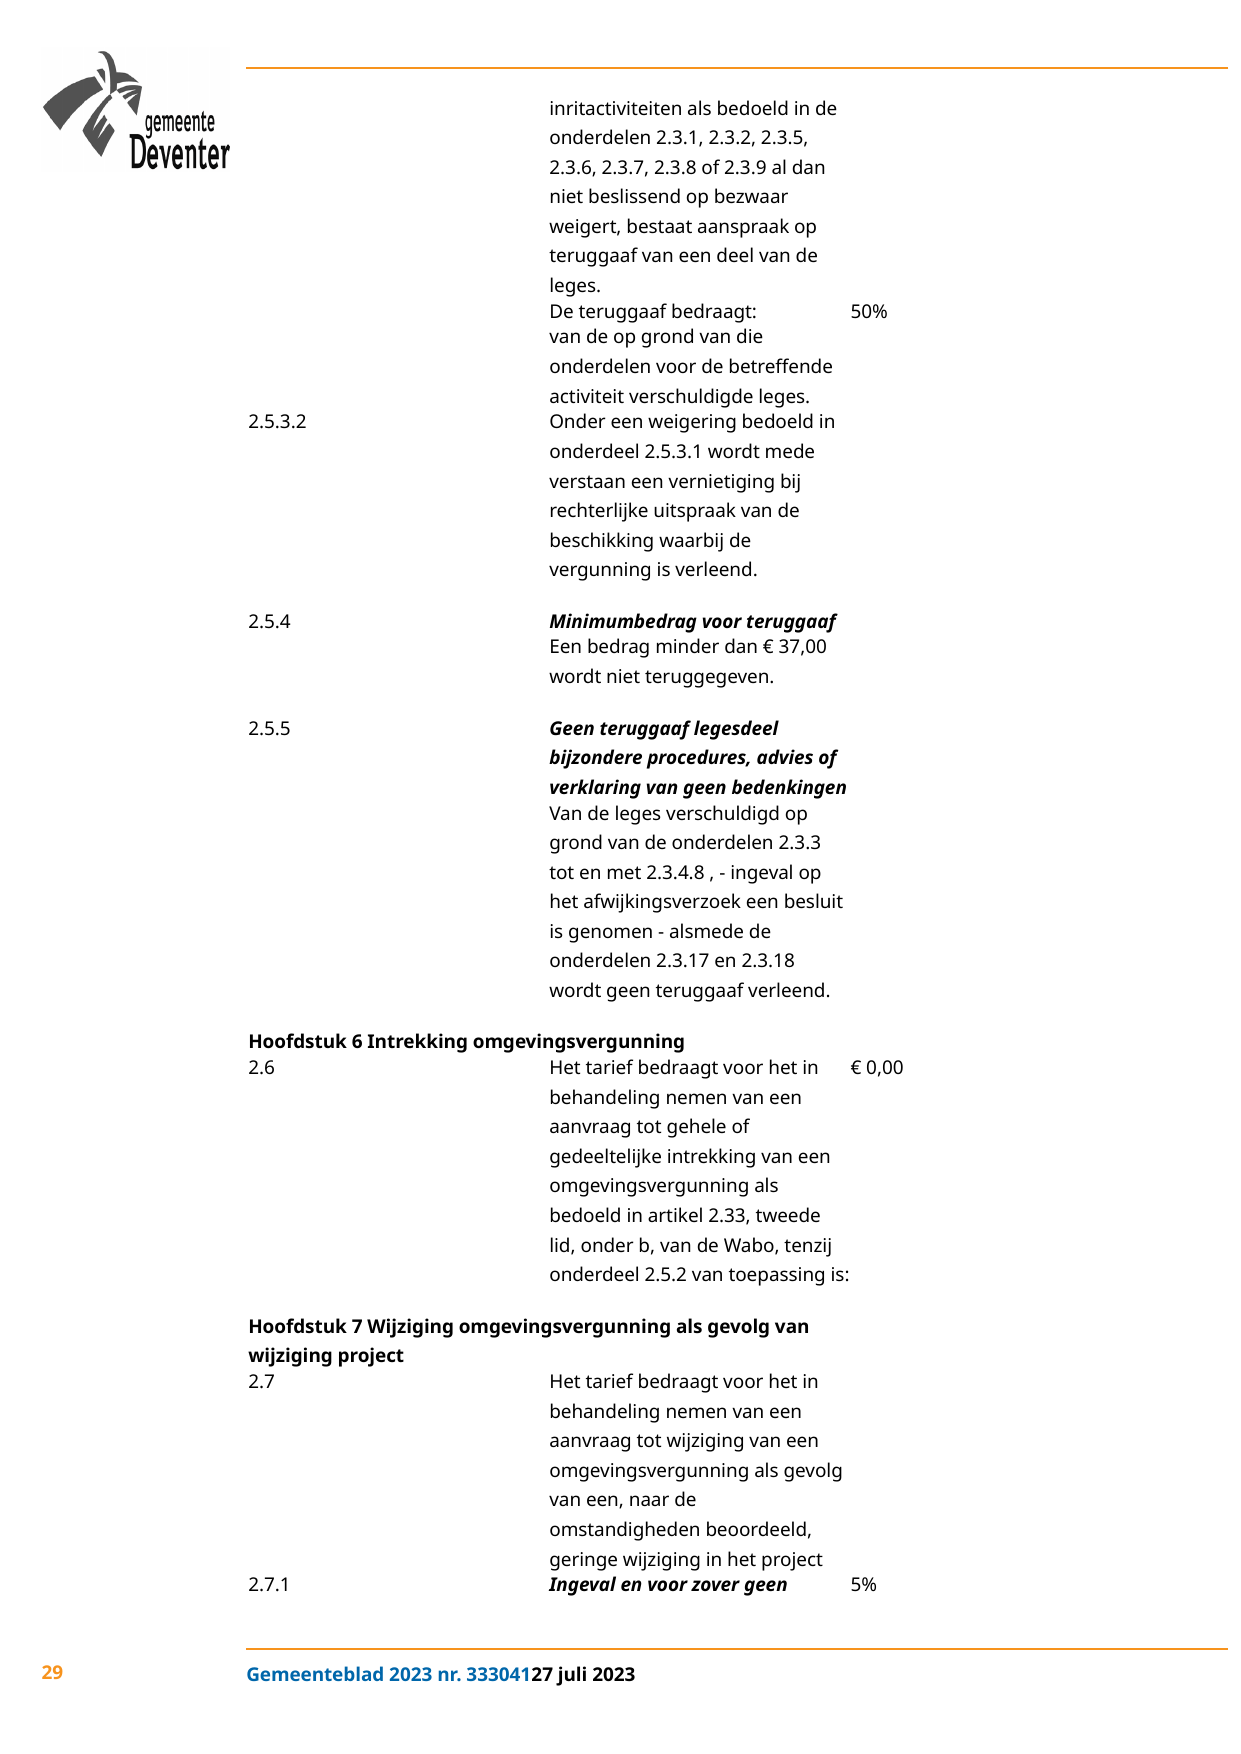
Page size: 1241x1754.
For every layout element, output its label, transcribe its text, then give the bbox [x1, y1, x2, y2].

table_cell [549, 1003, 850, 1029]
table_cell Ingeval en voor zover geen [549, 1571, 850, 1597]
table_cell [248, 800, 549, 1003]
table_cell [549, 582, 850, 608]
table_cell [248, 1287, 549, 1313]
table_cell [850, 800, 1152, 1003]
table_cell [248, 634, 549, 689]
picture [41, 47, 231, 172]
table_cell € 0,00 [850, 1054, 1152, 1287]
table_cell Het tarief bedraagt voor het in behandeling nemen van een aanvraag tot wijziging van een omgevingsvergunning als gevolg van een, naar de omstandigheden beoordeeld, geringe wijziging in het project [549, 1368, 850, 1571]
table_cell 2.6 [248, 1054, 549, 1287]
table_cell [248, 324, 549, 409]
table_cell [248, 95, 549, 298]
table_cell [850, 409, 1152, 582]
table_cell Minimumbedrag voor teruggaaf [549, 608, 850, 634]
table_cell Het tarief bedraagt voor het in behandeling nemen van een aanvraag tot gehele of gedeeltelijke intrekking van een omgevingsvergunning als bedoeld in artikel 2.33, tweede lid, onder b, van de Wabo, tenzij onderdeel 2.5.2 van toepassing is: [549, 1054, 850, 1287]
table_cell 2.7 [248, 1368, 549, 1571]
table_cell 5% [850, 1571, 1152, 1597]
table_cell 2.5.4 [248, 608, 549, 634]
table_cell Van de leges verschuldigd op grond van de onderdelen 2.3.3 tot en met 2.3.4.8 , - ingeval op het afwijkingsverzoek een besluit is genomen - alsmede de onderdelen 2.3.17 en 2.3.18 wordt geen teruggaaf verleend. [549, 800, 850, 1003]
table_cell Hoofdstuk 7 Wijziging omgevingsvergunning als gevolg van wijziging project [248, 1313, 850, 1368]
table_cell [850, 1368, 1152, 1571]
table_cell [850, 689, 1152, 715]
table_cell inritactiviteiten als bedoeld in de onderdelen 2.3.1, 2.3.2, 2.3.5, 2.3.6, 2.3.7, 2.3.8 of 2.3.9 al dan niet beslissend op bezwaar weigert, bestaat aanspraak op teruggaaf van een deel van de leges. [549, 95, 850, 298]
table_cell [248, 582, 549, 608]
table_cell [248, 689, 549, 715]
table_cell Onder een weigering bedoeld in onderdeel 2.5.3.1 wordt mede verstaan een vernietiging bij rechterlijke uitspraak van de beschikking waarbij de vergunning is verleend. [549, 409, 850, 582]
table_cell Een bedrag minder dan € 37,00 wordt niet teruggegeven. [549, 634, 850, 689]
table_cell 2.5.5 [248, 715, 549, 800]
table_cell [850, 324, 1152, 409]
table_cell [850, 1029, 1152, 1054]
table_cell [850, 608, 1152, 634]
table_cell [248, 298, 549, 324]
table_cell [549, 689, 850, 715]
table_cell [850, 715, 1152, 800]
table_cell [850, 634, 1152, 689]
table_cell [850, 582, 1152, 608]
table_cell De teruggaaf bedraagt: [549, 298, 850, 324]
table_cell [850, 1287, 1152, 1313]
table_cell 2.7.1 [248, 1571, 549, 1597]
table_cell [850, 1003, 1152, 1029]
table_cell Geen teruggaaf legesdeel bijzondere procedures, advies of verklaring van geen bedenkingen [549, 715, 850, 800]
table_cell [248, 1003, 549, 1029]
table_cell [850, 95, 1152, 298]
table_cell [549, 1287, 850, 1313]
table_cell van de op grond van die onderdelen voor de betreffende activiteit verschuldigde leges. [549, 324, 850, 409]
table_cell 2.5.3.2 [248, 409, 549, 582]
table_cell [850, 1313, 1152, 1368]
table_cell Hoofdstuk 6 Intrekking omgevingsvergunning [248, 1029, 850, 1054]
table_cell 50% [850, 298, 1152, 324]
